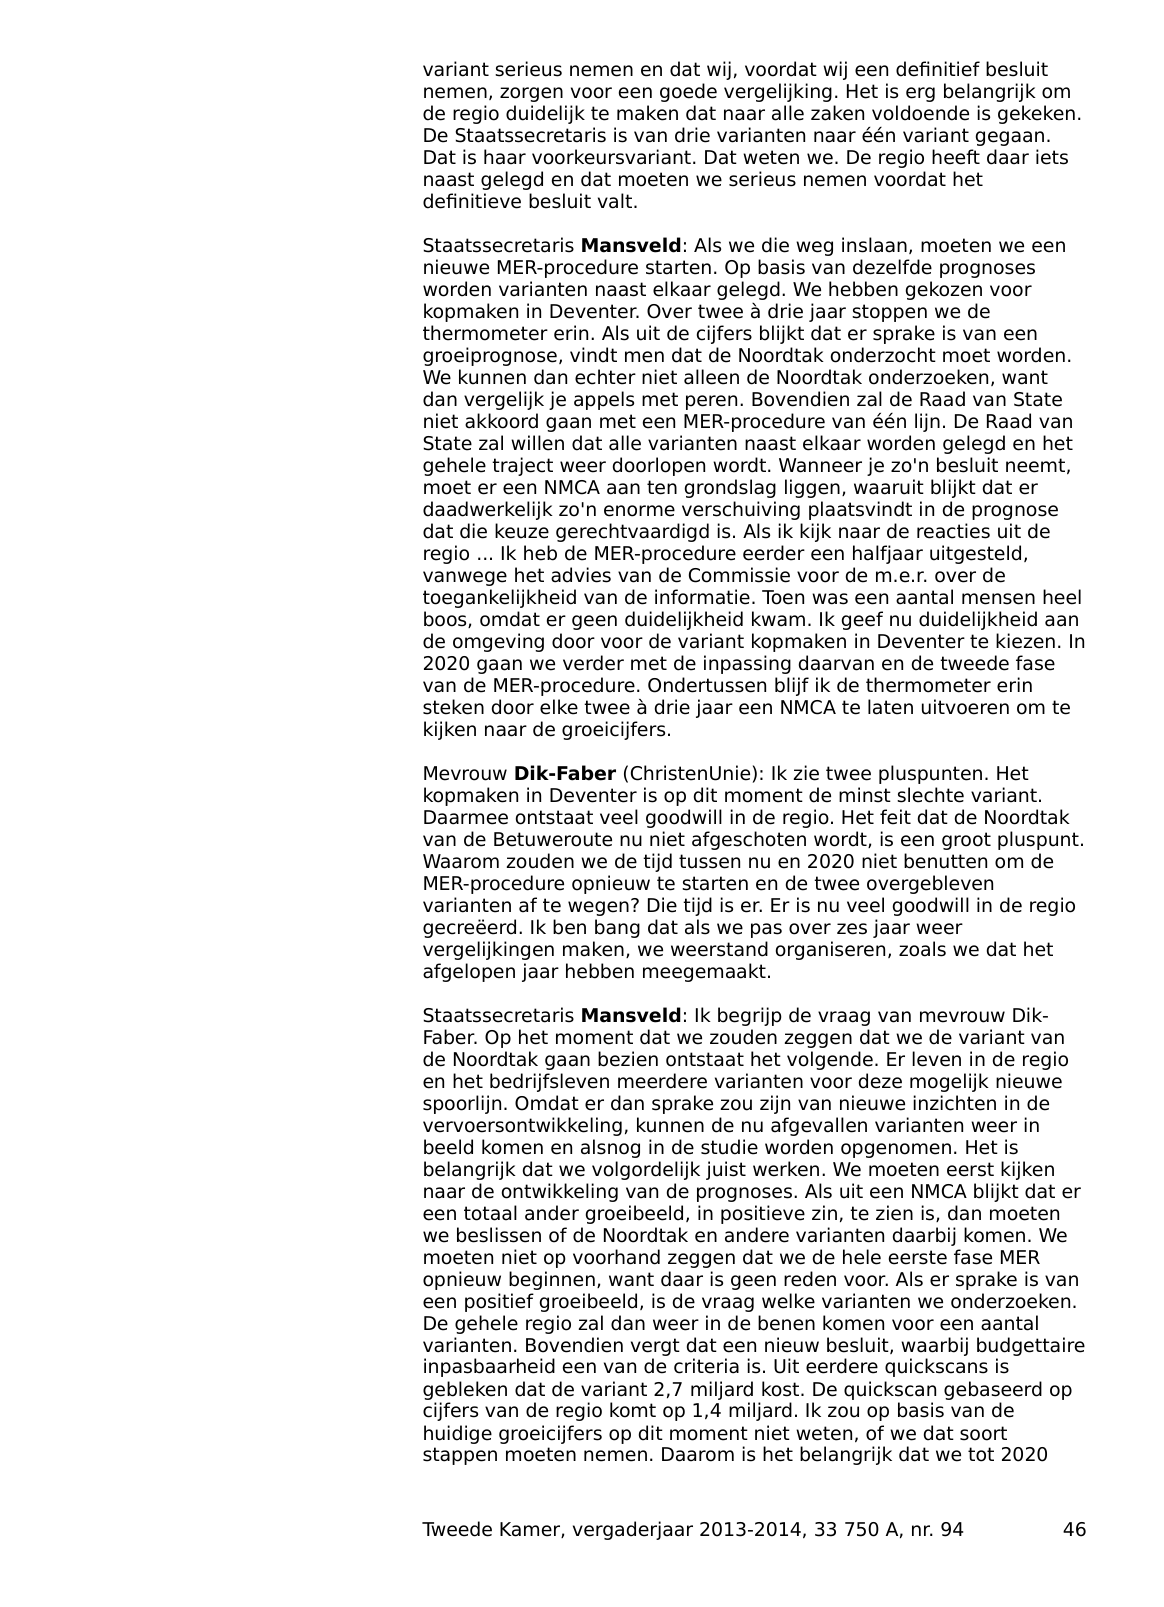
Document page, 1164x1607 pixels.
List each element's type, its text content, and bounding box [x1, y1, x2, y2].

text Staatssecretaris Mansveld: Als we die weg inslaan, moeten we een nieuwe MER-procedure starten. Op basis van dezelfde prognoses worden varianten naast elkaar gelegd. We hebben gekozen voor kopmaken in Deventer. Over twee à drie jaar stoppen we de thermometer erin. Als uit de cijfers blijkt dat er sprake is van een groeiprognose, vindt men dat de Noordtak onderzocht moet worden. We kunnen dan echter niet alleen de Noordtak onderzoeken, want dan vergelijk je appels met peren. Bovendien zal de Raad van State niet akkoord gaan met een MER-procedure van één lijn. De Raad van State zal willen dat alle varianten naast elkaar worden gelegd en het gehele traject weer doorlopen wordt. Wanneer je zo'n besluit neemt, moet er een NMCA aan ten grondslag liggen, waaruit blijkt dat er daadwerkelijk zo'n enorme verschuiving plaatsvindt in de prognose dat die keuze gerechtvaardigd is. Als ik kijk naar de reacties uit de regio ... Ik heb de MER-procedure eerder een halfjaar uitgesteld, vanwege het advies van de Commissie voor de m.e.r. over de toegankelijkheid van de informatie. Toen was een aantal mensen heel boos, omdat er geen duidelijkheid kwam. Ik geef nu duidelijkheid aan de omgeving door voor de variant kopmaken in Deventer te kiezen. In 2020 gaan we verder met de inpassing daarvan en de tweede fase van de MER-procedure. Ondertussen blijf ik de thermometer erin steken door elke twee à drie jaar een NMCA te laten uitvoeren om te kijken naar de groeicijfers. [422, 235, 1087, 741]
text variant serieus nemen en dat wij, voordat wij een definitief besluit nemen, zorgen voor een goede vergelijking. Het is erg belangrijk om de regio duidelijk te maken dat naar alle zaken voldoende is gekeken. De Staatssecretaris is van drie varianten naar één variant gegaan. Dat is haar voorkeursvariant. Dat weten we. De regio heeft daar iets naast gelegd en dat moeten we serieus nemen voordat het definitieve besluit valt. [422, 59, 1087, 213]
text Mevrouw Dik-Faber (ChristenUnie): Ik zie twee pluspunten. Het kopmaken in Deventer is op dit moment de minst slechte variant. Daarmee ontstaat veel goodwill in de regio. Het feit dat de Noordtak van de Betuweroute nu niet afgeschoten wordt, is een groot pluspunt. Waarom zouden we de tijd tussen nu en 2020 niet benutten om de MER-procedure opnieuw te starten en de twee overgebleven varianten af te wegen? Die tijd is er. Er is nu veel goodwill in de regio gecreëerd. Ik ben bang dat als we pas over zes jaar weer vergelijkingen maken, we weerstand organiseren, zoals we dat het afgelopen jaar hebben meegemaakt. [422, 763, 1087, 983]
text Staatssecretaris Mansveld: Ik begrijp de vraag van mevrouw Dik-Faber. Op het moment dat we zouden zeggen dat we de variant van de Noordtak gaan bezien ontstaat het volgende. Er leven in de regio en het bedrijfsleven meerdere varianten voor deze mogelijk nieuwe spoorlijn. Omdat er dan sprake zou zijn van nieuwe inzichten in de vervoersontwikkeling, kunnen de nu afgevallen varianten weer in beeld komen en alsnog in de studie worden opgenomen. Het is belangrijk dat we volgordelijk juist werken. We moeten eerst kijken naar de ontwikkeling van de prognoses. Als uit een NMCA blijkt dat er een totaal ander groeibeeld, in positieve zin, te zien is, dan moeten we beslissen of de Noordtak en andere varianten daarbij komen. We moeten niet op voorhand zeggen dat we de hele eerste fase MER opnieuw beginnen, want daar is geen reden voor. Als er sprake is van een positief groeibeeld, is de vraag welke varianten we onderzoeken. De gehele regio zal dan weer in de benen komen voor een aantal varianten. Bovendien vergt dat een nieuw besluit, waarbij budgettaire inpasbaarheid een van de criteria is. Uit eerdere quickscans is gebleken dat de variant 2,7 miljard kost. De quickscan gebaseerd op cijfers van de regio komt op 1,4 miljard. Ik zou op basis van de huidige groeicijfers op dit moment niet weten, of we dat soort stappen moeten nemen. Daarom is het belangrijk dat we tot 2020 [422, 1005, 1087, 1466]
